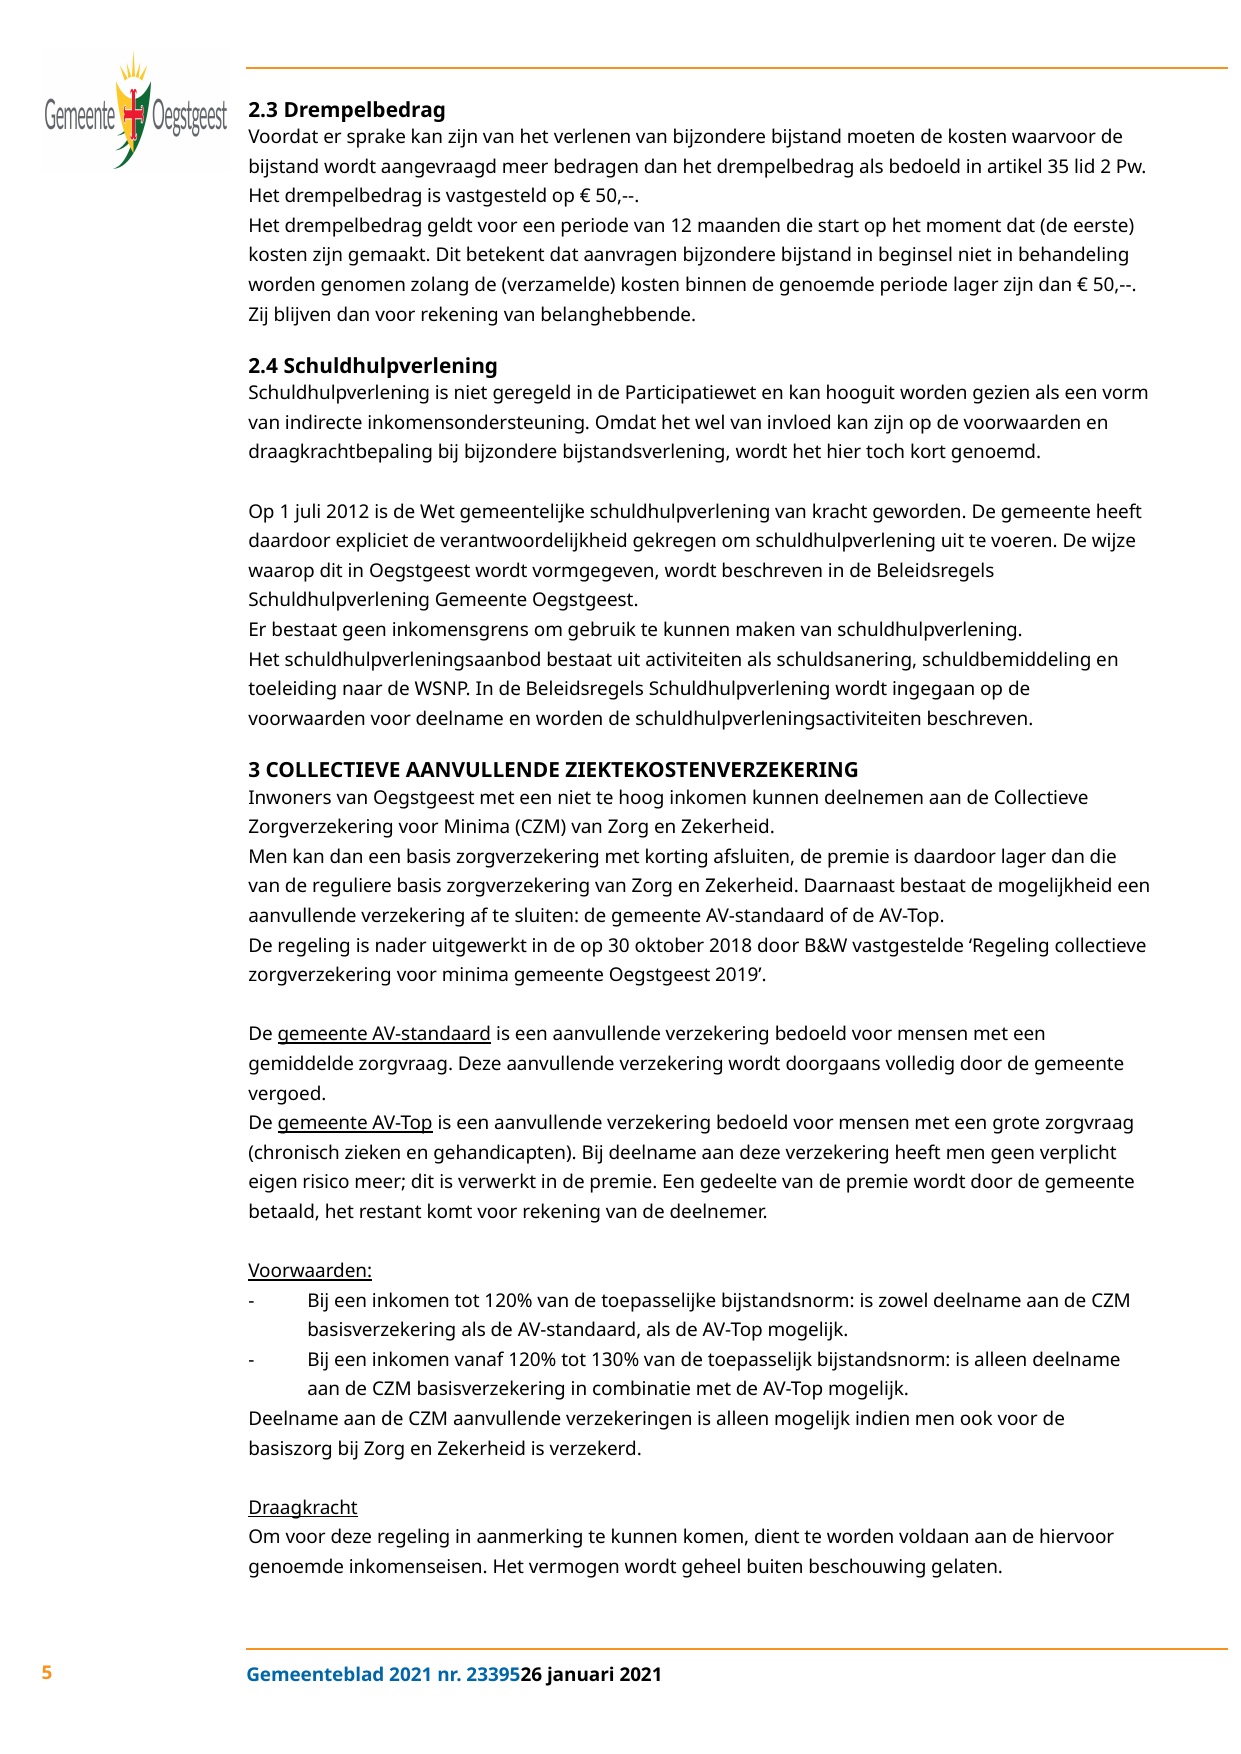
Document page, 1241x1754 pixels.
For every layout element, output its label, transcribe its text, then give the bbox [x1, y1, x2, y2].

text 2.3 Drempelbedrag [248, 95, 1152, 123]
text Voordat er sprake kan zijn van het verlenen van bijzondere bijstand moeten de kosten waarvoor de bijstand wordt aangevraagd meer bedragen dan het drempelbedrag als bedoeld in artikel 35 lid 2 Pw. Het drempelbedrag is vastgesteld op € 50,--. [248, 123, 1152, 208]
text Deelname aan de CZM aanvullende verzekeringen is alleen mogelijk indien men ook voor de basiszorg bij Zorg en Zekerheid is verzekerd. [248, 1405, 1152, 1460]
picture [41, 47, 231, 172]
text 3 COLLECTIEVE AANVULLENDE ZIEKTEKOSTENVERZEKERING [248, 755, 1152, 784]
text Er bestaat geen inkomensgrens om gebruik te kunnen maken van schuldhulpverlening. [248, 616, 1152, 642]
text Voorwaarden: [248, 1257, 1152, 1283]
text De gemeente AV-Top is een aanvullende verzekering bedoeld voor mensen met een grote zorgvraag (chronisch zieken en gehandicapten). Bij deelname aan deze verzekering heeft men geen verplicht eigen risico meer; dit is verwerkt in de premie. Een gedeelte van de premie wordt door de gemeente betaald, het restant komt voor rekening van de deelnemer. [248, 1109, 1152, 1224]
text 2.4 Schuldhulpverlening [248, 351, 1152, 379]
text Men kan dan een basis zorgverzekering met korting afsluiten, de premie is daardoor lager dan die van de reguliere basis zorgverzekering van Zorg en Zekerheid. Daarnaast bestaat de mogelijkheid een aanvullende verzekering af te sluiten: de gemeente AV-standaard of de AV-Top. [248, 843, 1152, 928]
list Bij een inkomen vanaf 120% tot 130% van de toepasselijk bijstandsnorm: is alleen deelname aan de CZM basisverzekering in combinatie met de AV-Top mogelijk. [248, 1346, 1152, 1401]
list Bij een inkomen tot 120% van de toepasselijke bijstandsnorm: is zowel deelname aan de CZM basisverzekering als de AV-standaard, als de AV-Top mogelijk. [248, 1287, 1152, 1342]
text De gemeente AV-standaard is een aanvullende verzekering bedoeld voor mensen met een gemiddelde zorgvraag. Deze aanvullende verzekering wordt doorgaans volledig door de gemeente vergoed. [248, 1021, 1152, 1105]
text Schuldhulpverlening is niet geregeld in de Participatiewet en kan hooguit worden gezien als een vorm van indirecte inkomensondersteuning. Omdat het wel van invloed kan zijn op de voorwaarden en draagkrachtbepaling bij bijzondere bijstandsverlening, wordt het hier toch kort genoemd. [248, 379, 1152, 464]
text Inwoners van Oegstgeest met een niet te hoog inkomen kunnen deelnemen aan de Collectieve Zorgverzekering voor Minima (CZM) van Zorg en Zekerheid. [248, 784, 1152, 839]
text Op 1 juli 2012 is de Wet gemeentelijke schuldhulpverlening van kracht geworden. De gemeente heeft daardoor expliciet de verantwoordelijkheid gekregen om schuldhulpverlening uit te voeren. De wijze waarop dit in Oegstgeest wordt vormgegeven, wordt beschreven in de Beleidsregels Schuldhulpverlening Gemeente Oegstgeest. [248, 498, 1152, 612]
text Om voor deze regeling in aanmerking te kunnen komen, dient te worden voldaan aan de hiervoor genoemde inkomenseisen. Het vermogen wordt geheel buiten beschouwing gelaten. [248, 1523, 1152, 1579]
text Het drempelbedrag geldt voor een periode van 12 maanden die start op het moment dat (de eerste) kosten zijn gemaakt. Dit betekent dat aanvragen bijzondere bijstand in beginsel niet in behandeling worden genomen zolang de (verzamelde) kosten binnen de genoemde periode lager zijn dan € 50,--. Zij blijven dan voor rekening van belanghebbende. [248, 212, 1152, 326]
text Draagkracht [248, 1494, 1152, 1519]
text Het schuldhulpverleningsaanbod bestaat uit activiteiten als schuldsanering, schuldbemiddeling en toeleiding naar de WSNP. In de Beleidsregels Schuldhulpverlening wordt ingegaan op de voorwaarden voor deelname en worden de schuldhulpverleningsactiviteiten beschreven. [248, 646, 1152, 731]
text De regeling is nader uitgewerkt in de op 30 oktober 2018 door B&W vastgestelde ‘Regeling collectieve zorgverzekering voor minima gemeente Oegstgeest 2019’. [248, 932, 1152, 987]
